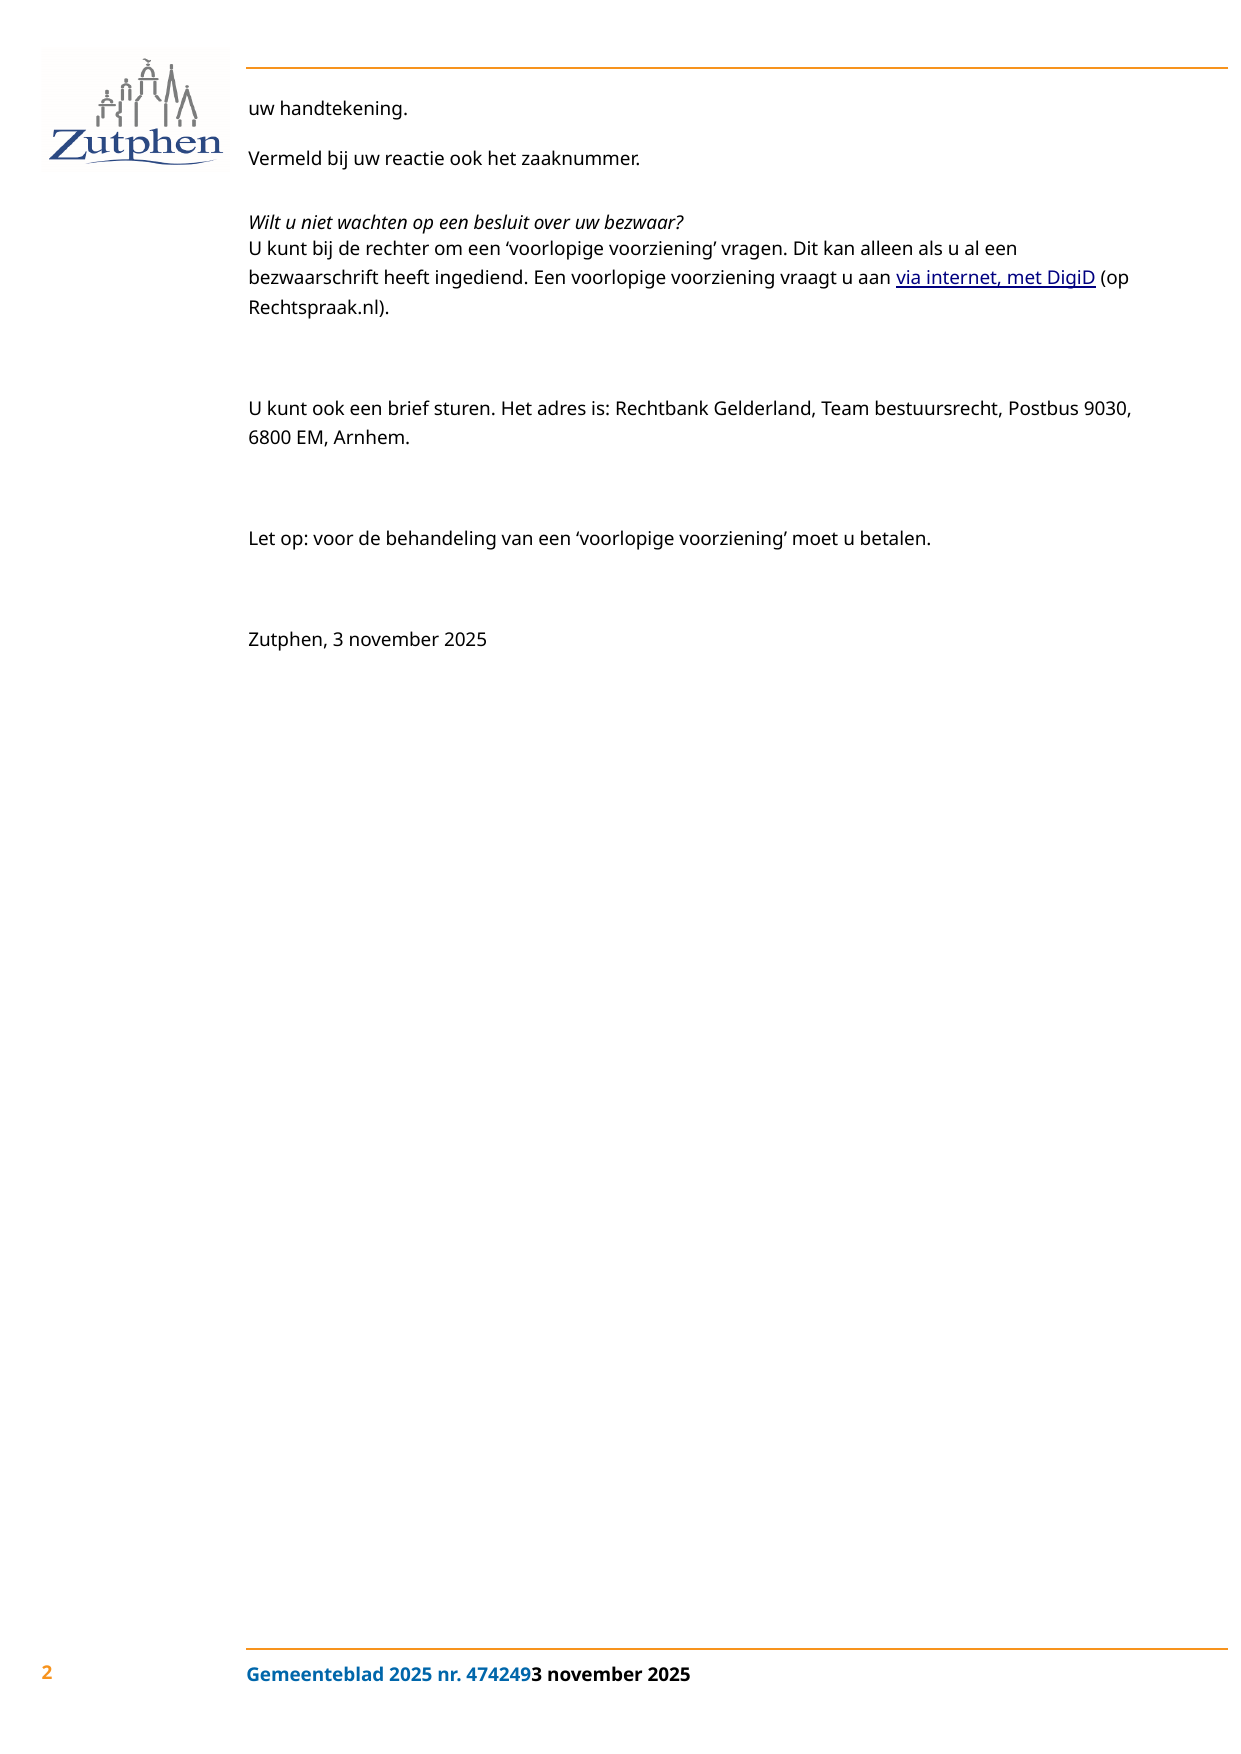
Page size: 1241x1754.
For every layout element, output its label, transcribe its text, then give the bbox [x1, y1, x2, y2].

text Vermeld bij uw reactie ook het zaaknummer. [248, 145, 1152, 171]
text Let op: voor de behandeling van een ‘voorlopige voorziening’ moet u betalen. [248, 525, 1152, 551]
text uw handtekening. [248, 95, 1152, 121]
text U kunt bij de rechter om een ‘voorlopige voorziening’ vragen. Dit kan alleen als u al een bezwaarschrift heeft ingediend. Een voorlopige voorziening vraagt u aan via internet, met DigiD (op Rechtspraak.nl). [248, 235, 1152, 320]
text Zutphen, 3 november 2025 [248, 626, 1152, 652]
picture [41, 47, 231, 172]
text U kunt ook een brief sturen. Het adres is: Rechtbank Gelderland, Team bestuursrecht, Postbus 9030, 6800 EM, Arnhem. [248, 395, 1152, 450]
text Wilt u niet wachten op een besluit over uw bezwaar? [248, 209, 1152, 235]
